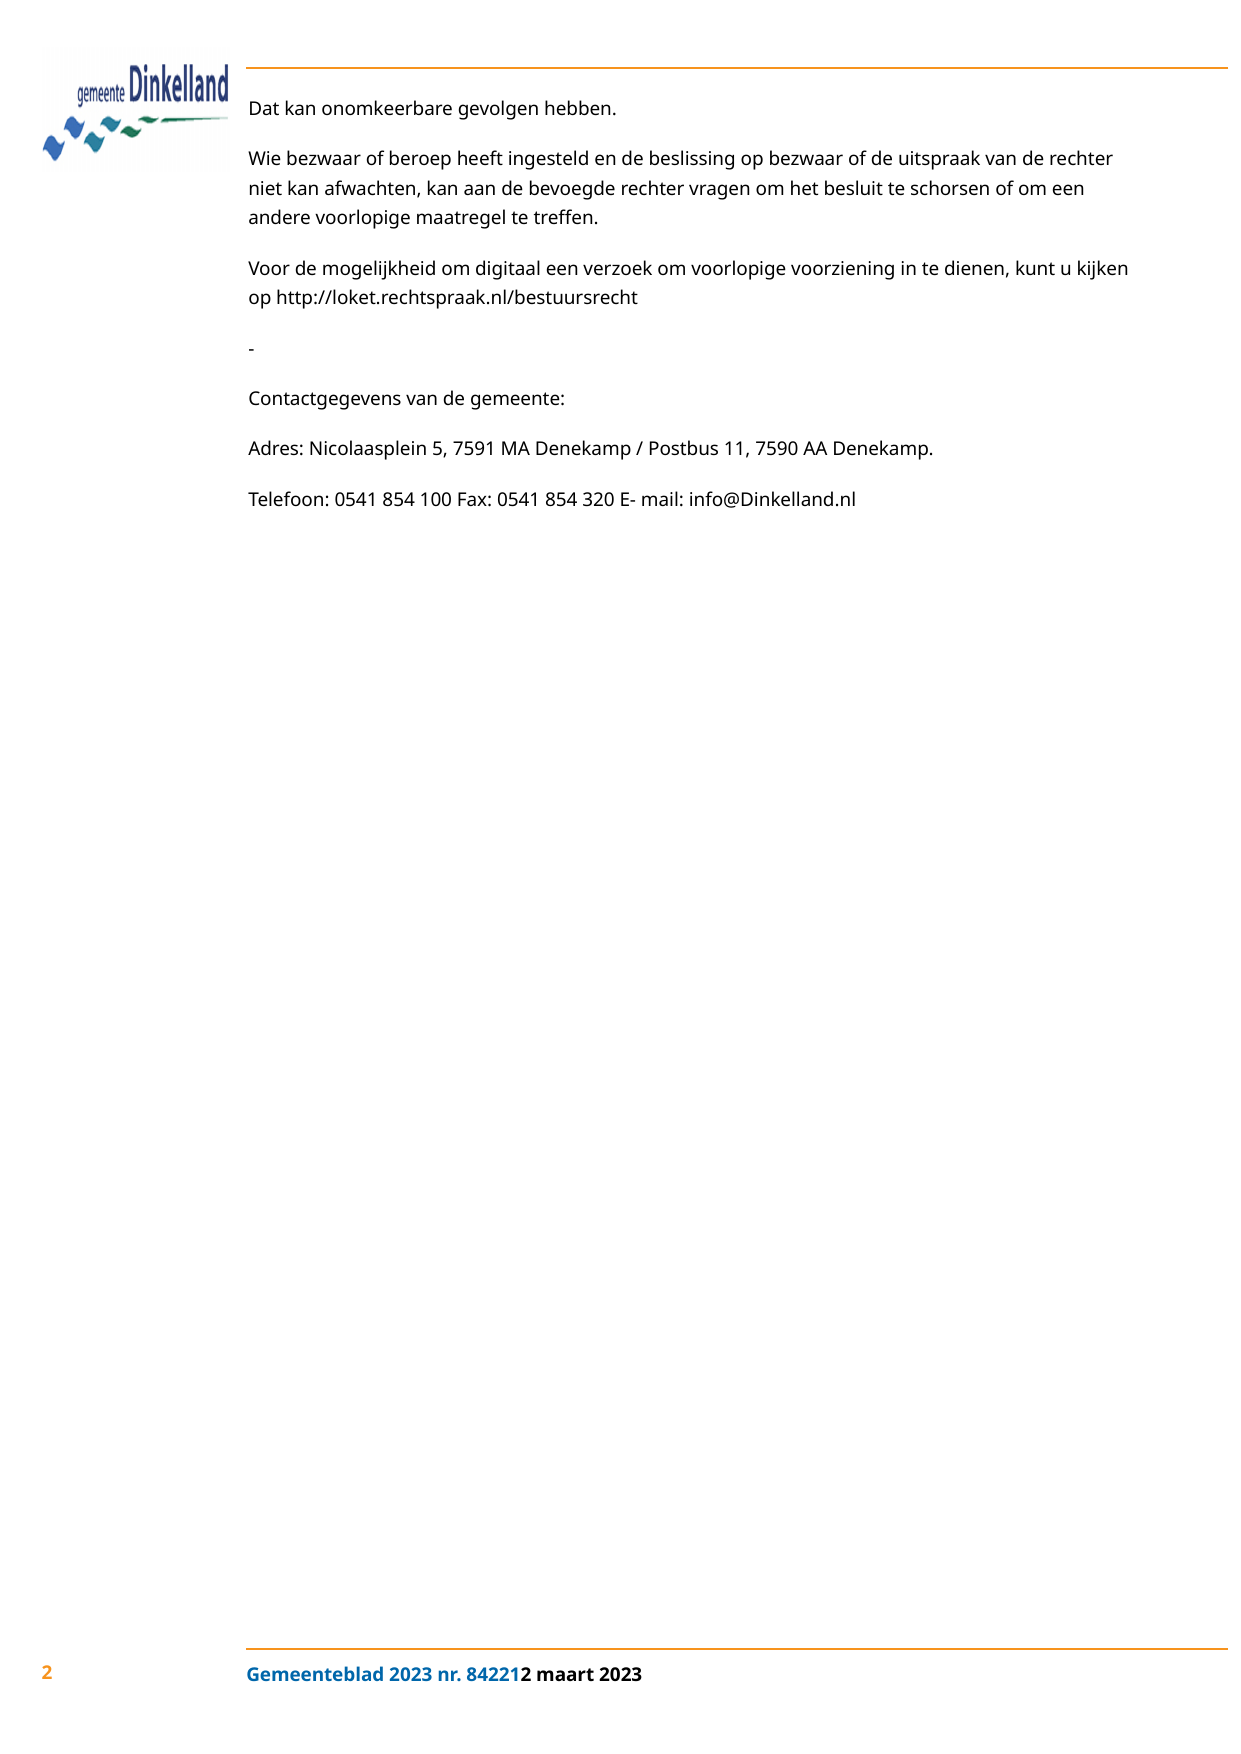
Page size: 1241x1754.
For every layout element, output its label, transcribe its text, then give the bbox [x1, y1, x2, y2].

text Telefoon: 0541 854 100 Fax: 0541 854 320 E- mail: info@Dinkelland.nl [248, 486, 1152, 512]
picture [41, 47, 231, 172]
text Dat kan onomkeerbare gevolgen hebben. [248, 95, 1152, 121]
text Contactgegevens van de gemeente: [248, 385, 1152, 411]
text Wie bezwaar of beroep heeft ingesteld en de beslissing op bezwaar of de uitspraak van de rechter niet kan afwachten, kan aan de bevoegde rechter vragen om het besluit te schorsen of om een andere voorlopige maatregel te treffen. [248, 145, 1152, 230]
text Adres: Nicolaasplein 5, 7591 MA Denekamp / Postbus 11, 7590 AA Denekamp. [248, 436, 1152, 461]
text - [248, 335, 1152, 361]
text Voor de mogelijkheid om digitaal een verzoek om voorlopige voorziening in te dienen, kunt u kijken op http://loket.rechtspraak.nl/bestuursrecht [248, 255, 1152, 310]
